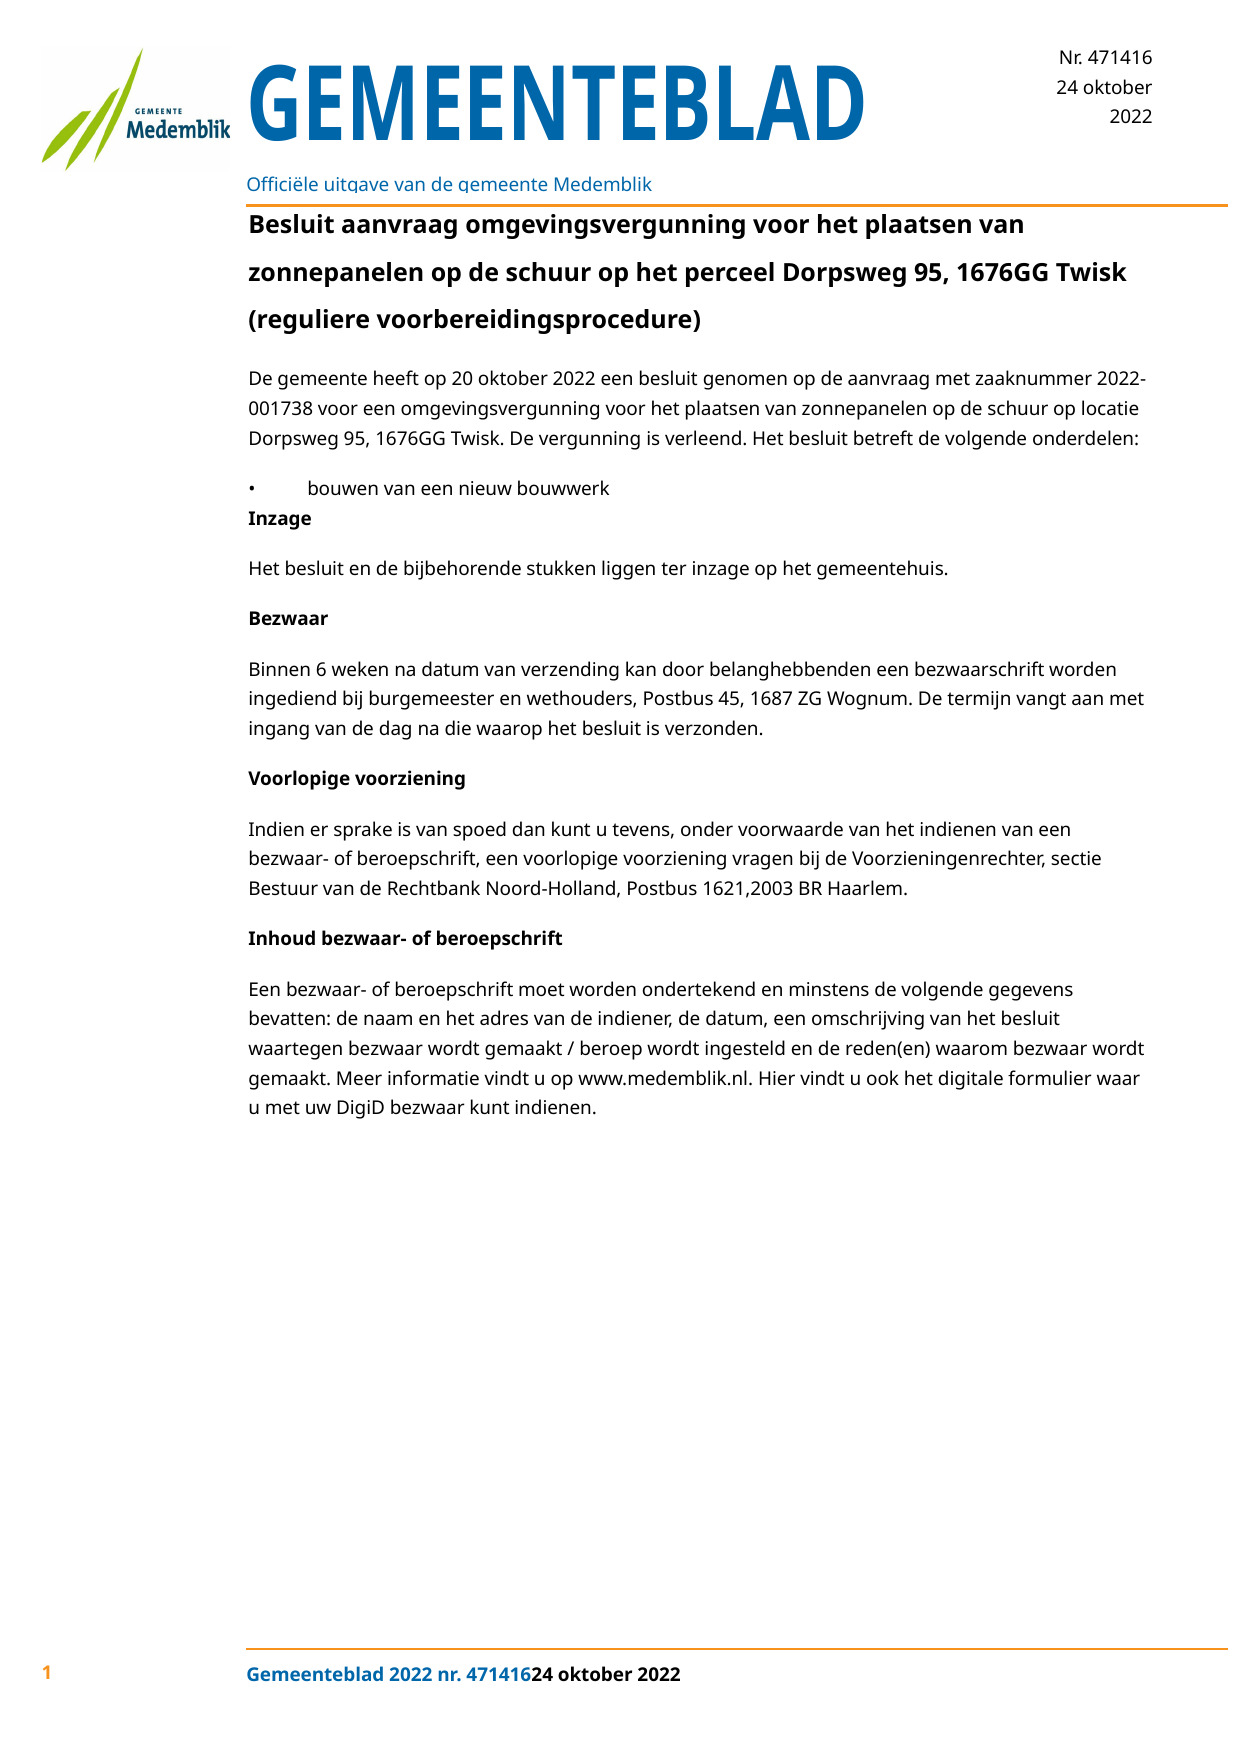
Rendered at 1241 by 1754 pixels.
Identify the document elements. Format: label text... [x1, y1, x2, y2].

text Binnen 6 weken na datum van verzending kan door belanghebbenden een bezwaarschrift worden ingediend bij burgemeester en wethouders, Postbus 45, 1687 ZG Wognum. De termijn vangt aan met ingang van de dag na die waarop het besluit is verzonden. [248, 656, 1152, 741]
text Het besluit en de bijbehorende stukken liggen ter inzage op het gemeentehuis. [248, 555, 1152, 581]
list bouwen van een nieuw bouwwerk [248, 475, 1152, 501]
text De gemeente heeft op 20 oktober 2022 een besluit genomen op de aanvraag met zaaknummer 2022-001738 voor een omgevingsvergunning voor het plaatsen van zonnepanelen op de schuur op locatie Dorpsweg 95, 1676GG Twisk. De vergunning is verleend. Het besluit betreft de volgende onderdelen: [248, 366, 1152, 450]
text Inhoud bezwaar- of beroepschrift [248, 926, 1152, 951]
text Voorlopige voorziening [248, 766, 1152, 791]
text Bezwaar [248, 606, 1152, 631]
text Inzage [248, 505, 1152, 530]
text Besluit aanvraag omgevingsvergunning voor het plaatsen van zonnepanelen op de schuur op het perceel Dorpsweg 95, 1676GG Twisk (reguliere voorbereidingsprocedure) [248, 207, 1152, 336]
text Een bezwaar- of beroepschrift moet worden ondertekend en minstens de volgende gegevens bevatten: de naam en het adres van de indiener, de datum, een omschrijving van het besluit waartegen bezwaar wordt gemaakt / beroep wordt ingesteld en de reden(en) waarom bezwaar wordt gemaakt. Meer informatie vindt u op www.medemblik.nl. Hier vindt u ook het digitale formulier waar u met uw DigiD bezwaar kunt indienen. [248, 976, 1152, 1120]
picture [41, 47, 231, 172]
text Indien er sprake is van spoed dan kunt u tevens, onder voorwaarde van het indienen van een bezwaar- of beroepschrift, een voorlopige voorziening vragen bij de Voorzieningenrechter, sectie Bestuur van de Rechtbank Noord-Holland, Postbus 1621,2003 BR Haarlem. [248, 816, 1152, 901]
